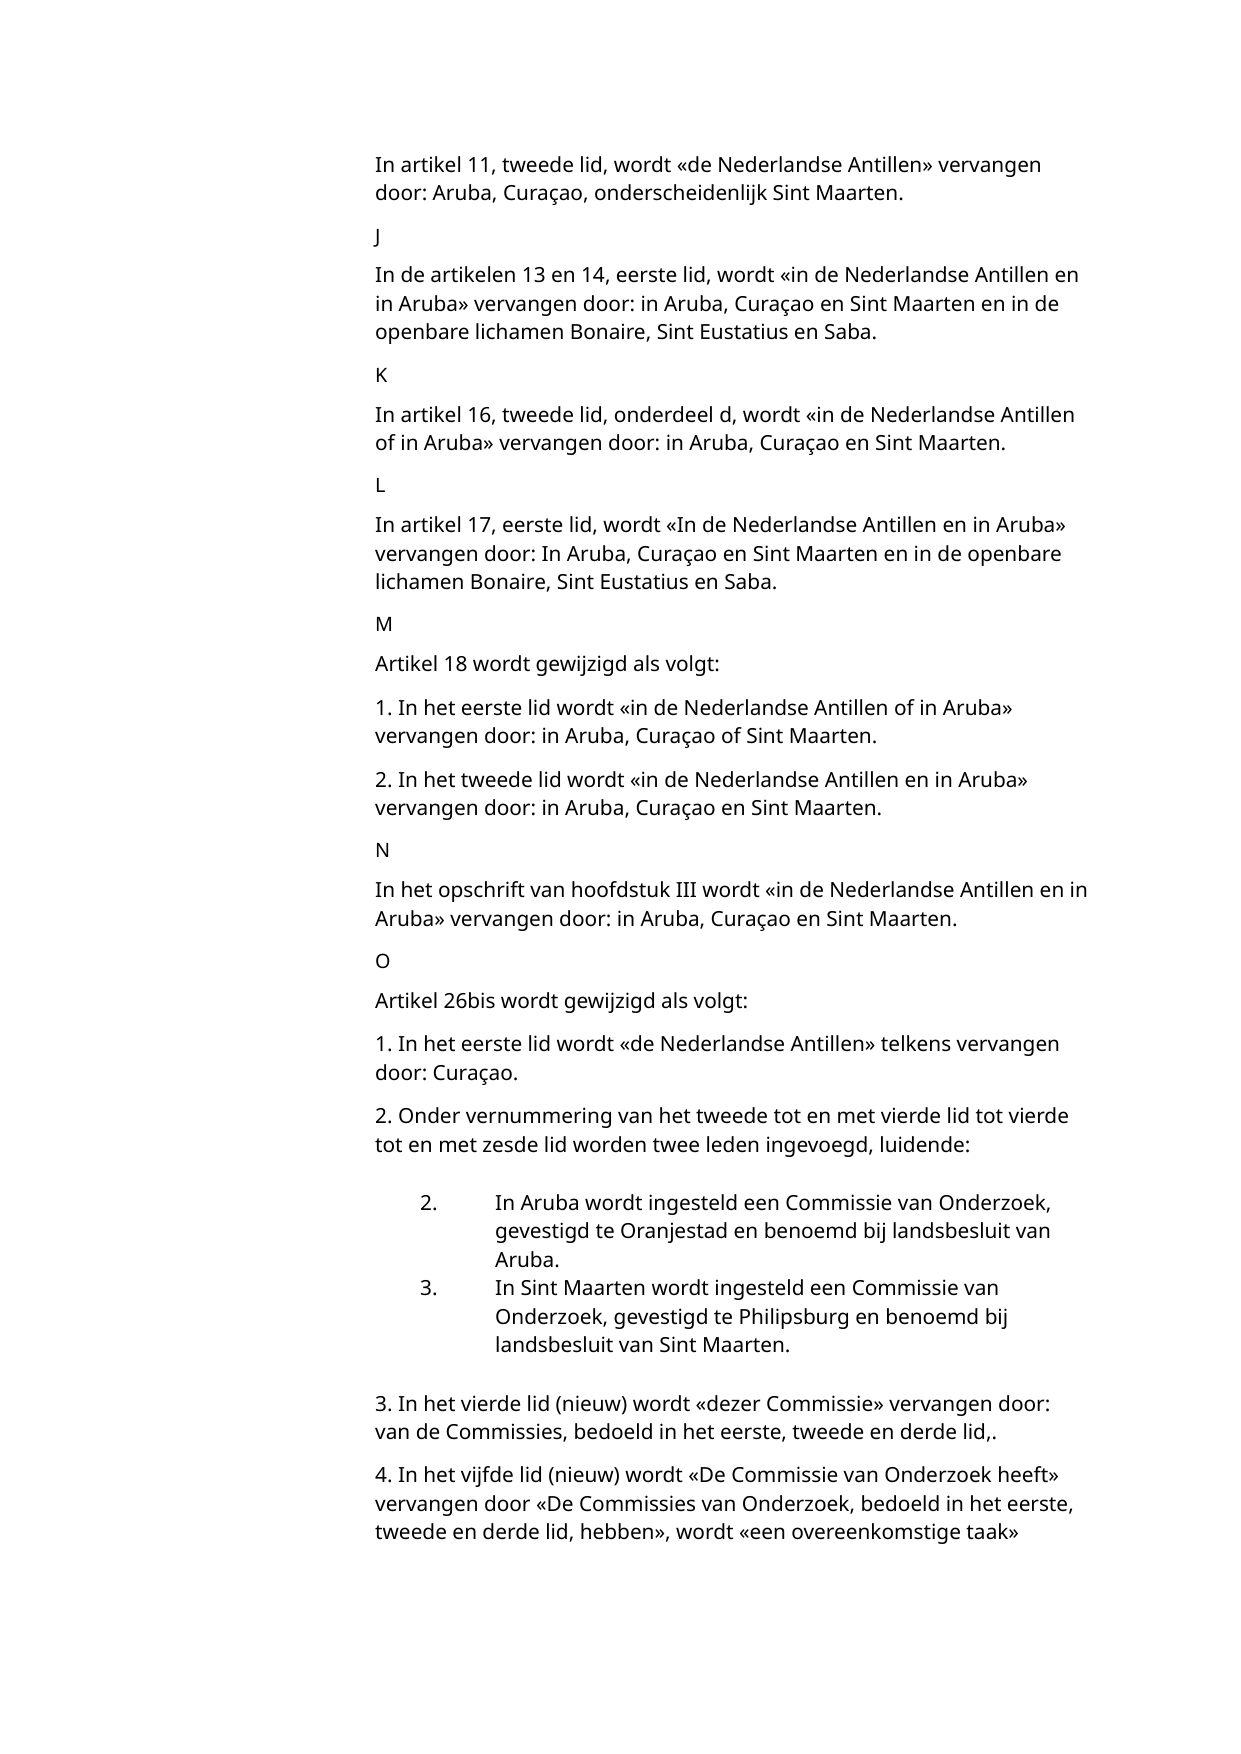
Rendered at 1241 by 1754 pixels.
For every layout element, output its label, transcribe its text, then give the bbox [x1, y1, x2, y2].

text 1. In het eerste lid wordt «in de Nederlandse Antillen of in Aruba» vervangen door: in Aruba, Curaçao of Sint Maarten. [375, 693, 1090, 750]
text L [375, 472, 1090, 498]
text Artikel 18 wordt gewijzigd als volgt: [375, 649, 1090, 678]
text M [375, 611, 1090, 638]
list In Sint Maarten wordt ingesteld een Commissie van Onderzoek, gevestigd te Philipsburg en benoemd bij landsbesluit van Sint Maarten. [420, 1273, 1090, 1359]
list In Aruba wordt ingesteld een Commissie van Onderzoek, gevestigd te Oranjestad en benoemd bij landsbesluit van Aruba. [420, 1188, 1090, 1273]
text O [375, 947, 1090, 974]
text N [375, 837, 1090, 863]
text 3. In het vierde lid (nieuw) wordt «dezer Commissie» vervangen door: van de Commissies, bedoeld in het eerste, tweede en derde lid,. [375, 1389, 1090, 1446]
text In de artikelen 13 en 14, eerste lid, wordt «in de Nederlandse Antillen en in Aruba» vervangen door: in Aruba, Curaçao en Sint Maarten en in de openbare lichamen Bonaire, Sint Eustatius en Saba. [375, 261, 1090, 346]
text Artikel 26bis wordt gewijzigd als volgt: [375, 986, 1090, 1014]
text 2. In het tweede lid wordt «in de Nederlandse Antillen en in Aruba» vervangen door: in Aruba, Curaçao en Sint Maarten. [375, 765, 1090, 822]
text 2. Onder vernummering van het tweede tot en met vierde lid tot vierde tot en met zesde lid worden twee leden ingevoegd, luidende: [375, 1101, 1090, 1158]
text In artikel 11, tweede lid, wordt «de Nederlandse Antillen» vervangen door: Aruba, Curaçao, onderscheidenlijk Sint Maarten. [375, 150, 1090, 207]
text K [375, 361, 1090, 388]
text 4. In het vijfde lid (nieuw) wordt «De Commissie van Onderzoek heeft» vervangen door «De Commissies van Onderzoek, bedoeld in het eerste, tweede en derde lid, hebben», wordt «een overeenkomstige taak» [375, 1461, 1090, 1546]
text 1. In het eerste lid wordt «de Nederlandse Antillen» telkens vervangen door: Curaçao. [375, 1029, 1090, 1086]
text In artikel 17, eerste lid, wordt «In de Nederlandse Antillen en in Aruba» vervangen door: In Aruba, Curaçao en Sint Maarten en in de openbare lichamen Bonaire, Sint Eustatius en Saba. [375, 510, 1090, 596]
text J [375, 222, 1090, 249]
text In het opschrift van hoofdstuk III wordt «in de Nederlandse Antillen en in Aruba» vervangen door: in Aruba, Curaçao en Sint Maarten. [375, 875, 1090, 932]
text In artikel 16, tweede lid, onderdeel d, wordt «in de Nederlandse Antillen of in Aruba» vervangen door: in Aruba, Curaçao en Sint Maarten. [375, 400, 1090, 457]
